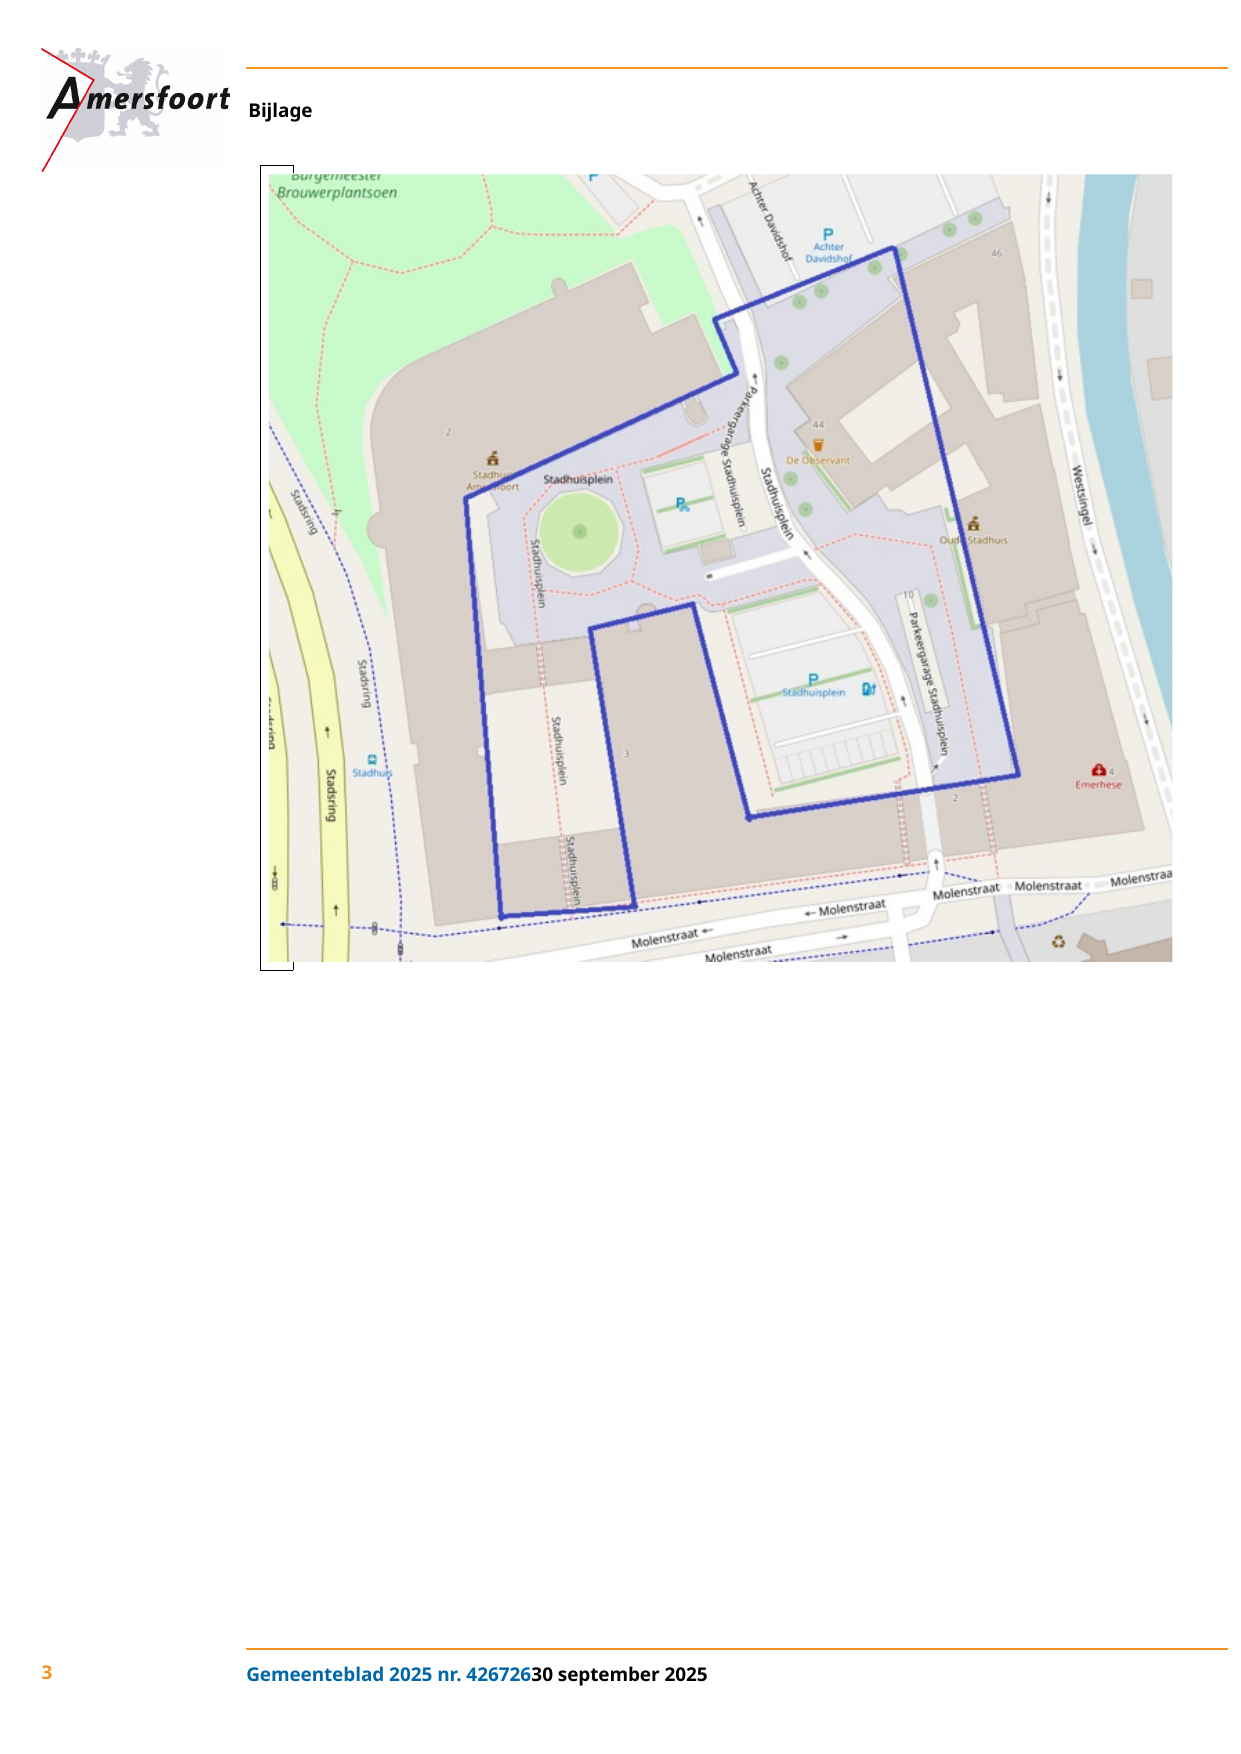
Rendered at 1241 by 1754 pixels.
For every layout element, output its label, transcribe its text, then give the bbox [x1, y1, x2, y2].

picture [268, 173, 1173, 962]
text Bijlage [248, 95, 1152, 123]
picture [41, 47, 231, 172]
